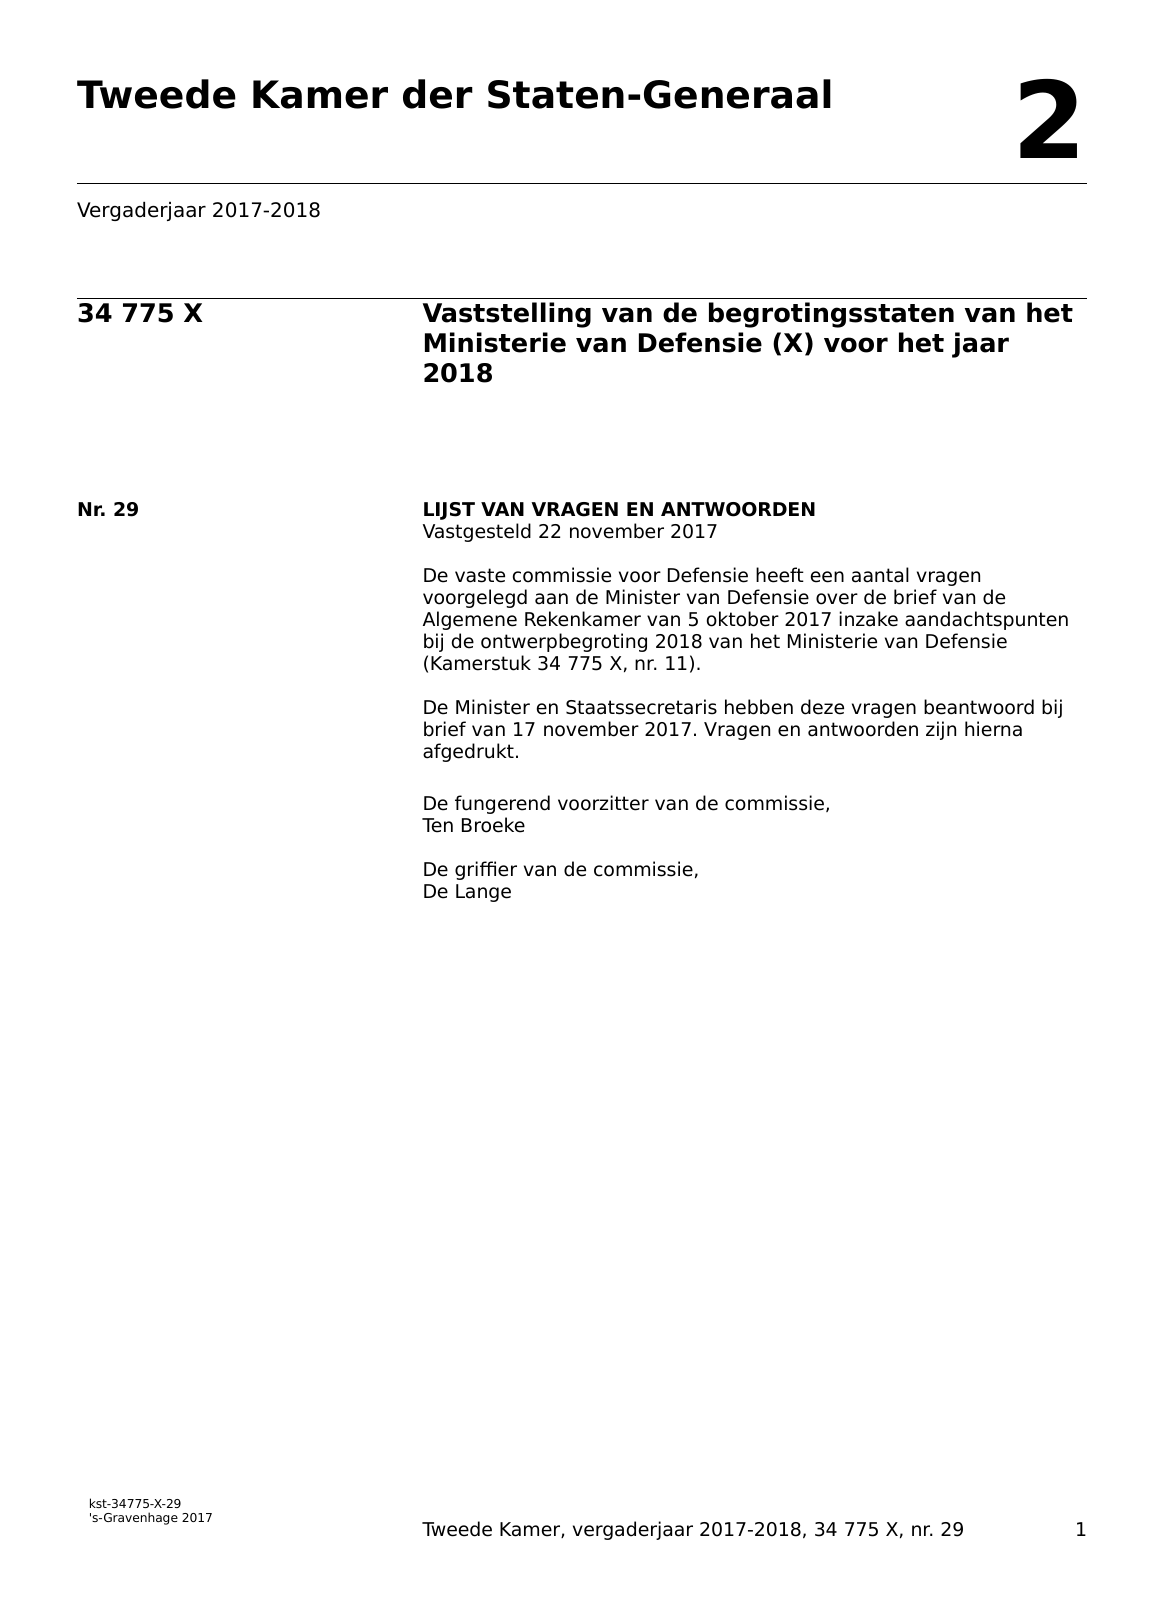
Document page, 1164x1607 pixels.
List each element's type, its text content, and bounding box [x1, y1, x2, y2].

text Vastgesteld 22 november 2017 [422, 521, 1087, 543]
table_header 2 [886, 59, 1087, 183]
text De fungerend voorzitter van de commissie, Ten Broeke [422, 793, 1087, 837]
text kst-34775-X-29 [88, 1497, 323, 1511]
subtitle 34 775 X Vaststelling van de begrotingsstaten van het Ministerie van Defensie (X) voor het jaar 2018 [77, 299, 1087, 388]
text De vaste commissie voor Defensie heeft een aantal vragen voorgelegd aan de Minister van Defensie over de brief van de Algemene Rekenkamer van 5 oktober 2017 inzake aandachtspunten bij de ontwerpbegroting 2018 van het Ministerie van Defensie (Kamerstuk 34 775 X, nr. 11). [422, 565, 1087, 675]
table_header Tweede Kamer der Staten-Generaal [77, 59, 886, 183]
text 's-Gravenhage 2017 [88, 1511, 323, 1525]
subtitle Nr. 29 LIJST VAN VRAGEN EN ANTWOORDEN [77, 499, 1087, 521]
text De griffier van de commissie, De Lange [422, 859, 1087, 903]
text De Minister en Staatssecretaris hebben deze vragen beantwoord bij brief van 17 november 2017. Vragen en antwoorden zijn hierna afgedrukt. [422, 697, 1087, 763]
table_cell Vergaderjaar 2017-2018 [77, 184, 1087, 298]
